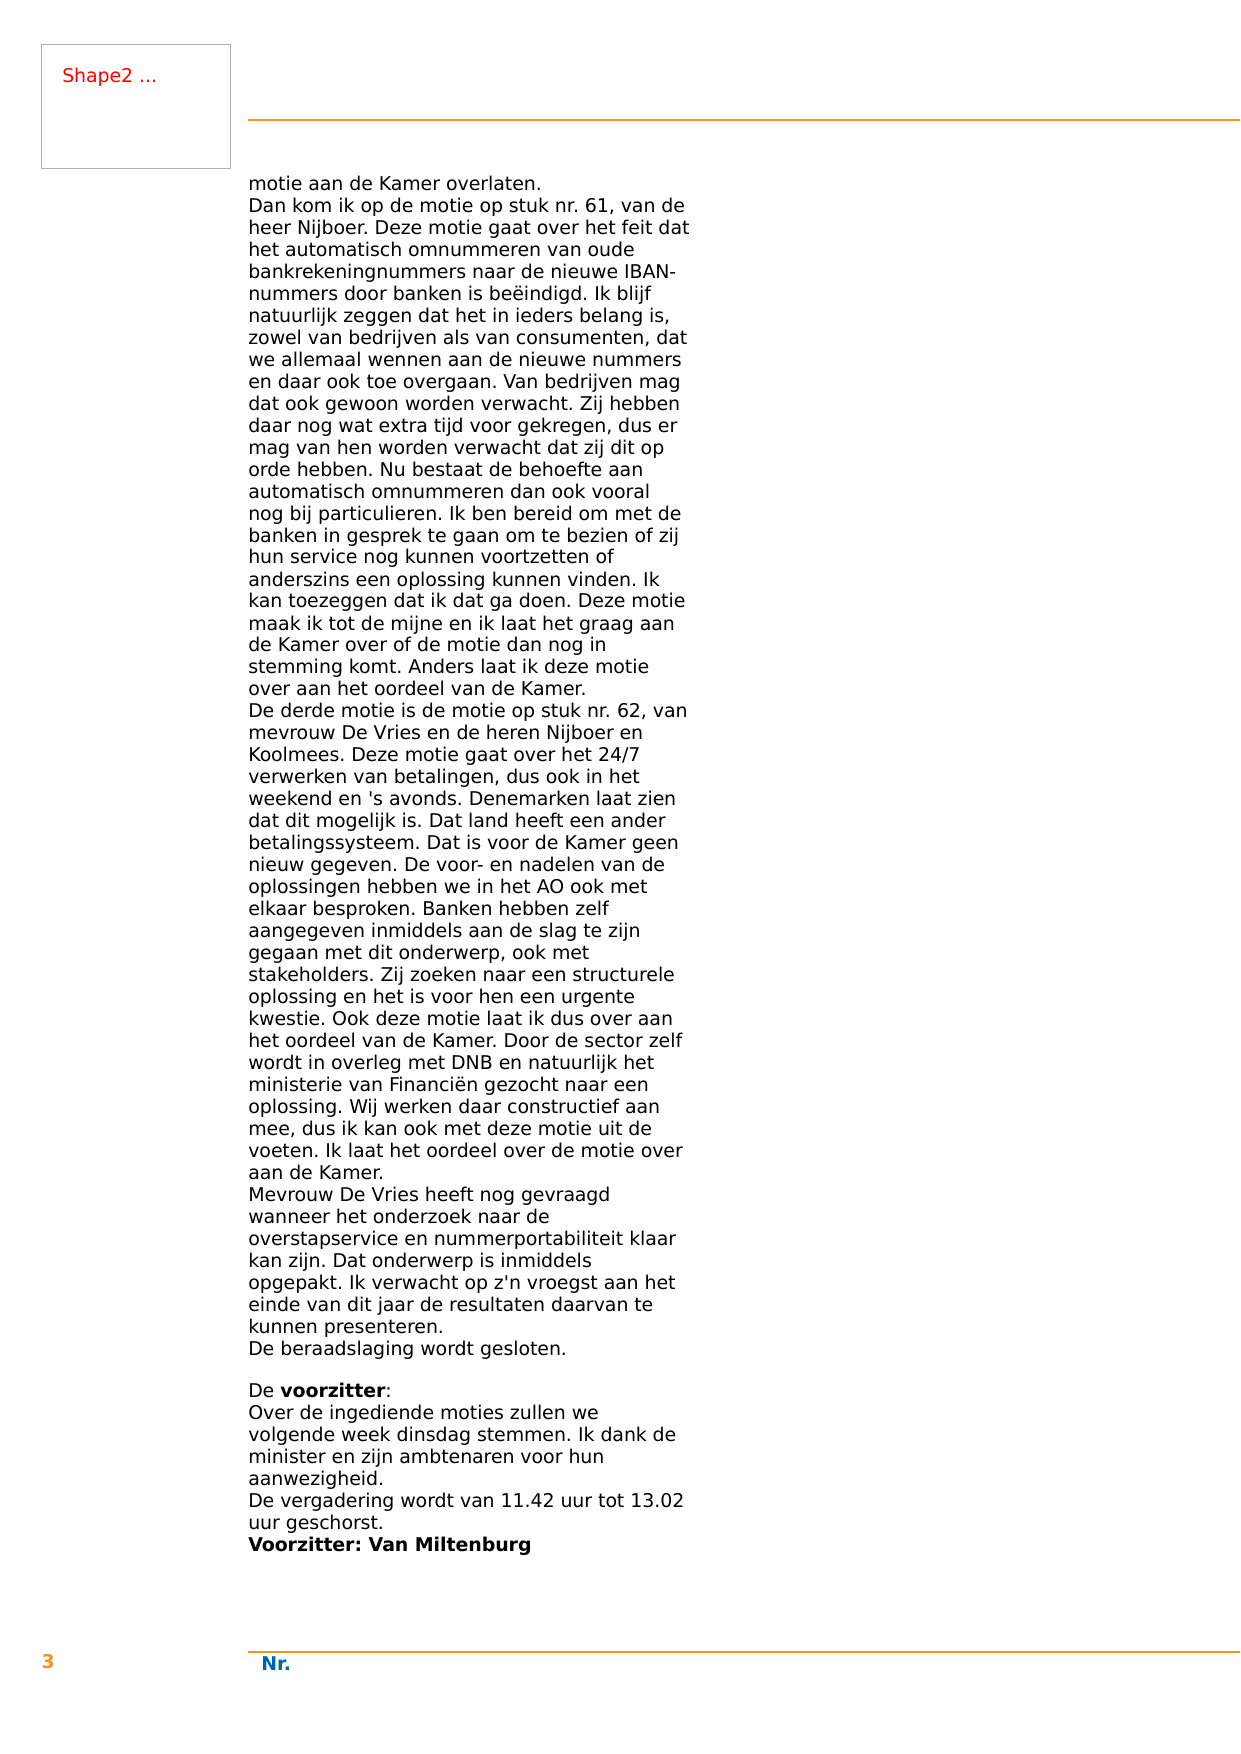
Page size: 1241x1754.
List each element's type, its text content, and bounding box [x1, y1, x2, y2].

text Voorzitter: Van Miltenburg [248, 1533, 691, 1556]
text De beraadslaging wordt gesloten. [248, 1338, 691, 1360]
text De voorzitter: [248, 1380, 691, 1402]
text De vergadering wordt van 11.42 uur tot 13.02 uur geschorst. [248, 1489, 691, 1533]
text motie aan de Kamer overlaten. [248, 173, 691, 195]
text De derde motie is de motie op stuk nr. 62, van mevrouw De Vries en de heren Nijboer en Koolmees. Deze motie gaat over het 24/7 verwerken van betalingen, dus ook in het weekend en 's avonds. Denemarken laat zien dat dit mogelijk is. Dat land heeft een ander betalingssysteem. Dat is voor de Kamer geen nieuw gegeven. De voor- en nadelen van de oplossingen hebben we in het AO ook met elkaar besproken. Banken hebben zelf aangegeven inmiddels aan de slag te zijn gegaan met dit onderwerp, ook met stakeholders. Zij zoeken naar een structurele oplossing en het is voor hen een urgente kwestie. Ook deze motie laat ik dus over aan het oordeel van de Kamer. Door de sector zelf wordt in overleg met DNB en natuurlijk het ministerie van Financiën gezocht naar een oplossing. Wij werken daar constructief aan mee, dus ik kan ook met deze motie uit de voeten. Ik laat het oordeel over de motie over aan de Kamer. [248, 700, 691, 1184]
text Mevrouw De Vries heeft nog gevraagd wanneer het onderzoek naar de overstapservice en nummerportabiliteit klaar kan zijn. Dat onderwerp is inmiddels opgepakt. Ik verwacht op z'n vroegst aan het einde van dit jaar de resultaten daarvan te kunnen presenteren. [248, 1184, 691, 1338]
text Dan kom ik op de motie op stuk nr. 61, van de heer Nijboer. Deze motie gaat over het feit dat het automatisch omnummeren van oude bankrekeningnummers naar de nieuwe IBAN-nummers door banken is beëindigd. Ik blijf natuurlijk zeggen dat het in ieders belang is, zowel van bedrijven als van consumenten, dat we allemaal wennen aan de nieuwe nummers en daar ook toe overgaan. Van bedrijven mag dat ook gewoon worden verwacht. Zij hebben daar nog wat extra tijd voor gekregen, dus er mag van hen worden verwacht dat zij dit op orde hebben. Nu bestaat de behoefte aan automatisch omnummeren dan ook vooral nog bij particulieren. Ik ben bereid om met de banken in gesprek te gaan om te bezien of zij hun service nog kunnen voortzetten of anderszins een oplossing kunnen vinden. Ik kan toezeggen dat ik dat ga doen. Deze motie maak ik tot de mijne en ik laat het graag aan de Kamer over of de motie dan nog in stemming komt. Anders laat ik deze motie over aan het oordeel van de Kamer. [248, 195, 691, 700]
text Over de ingediende moties zullen we volgende week dinsdag stemmen. Ik dank de minister en zijn ambtenaren voor hun aanwezigheid. [248, 1402, 691, 1489]
